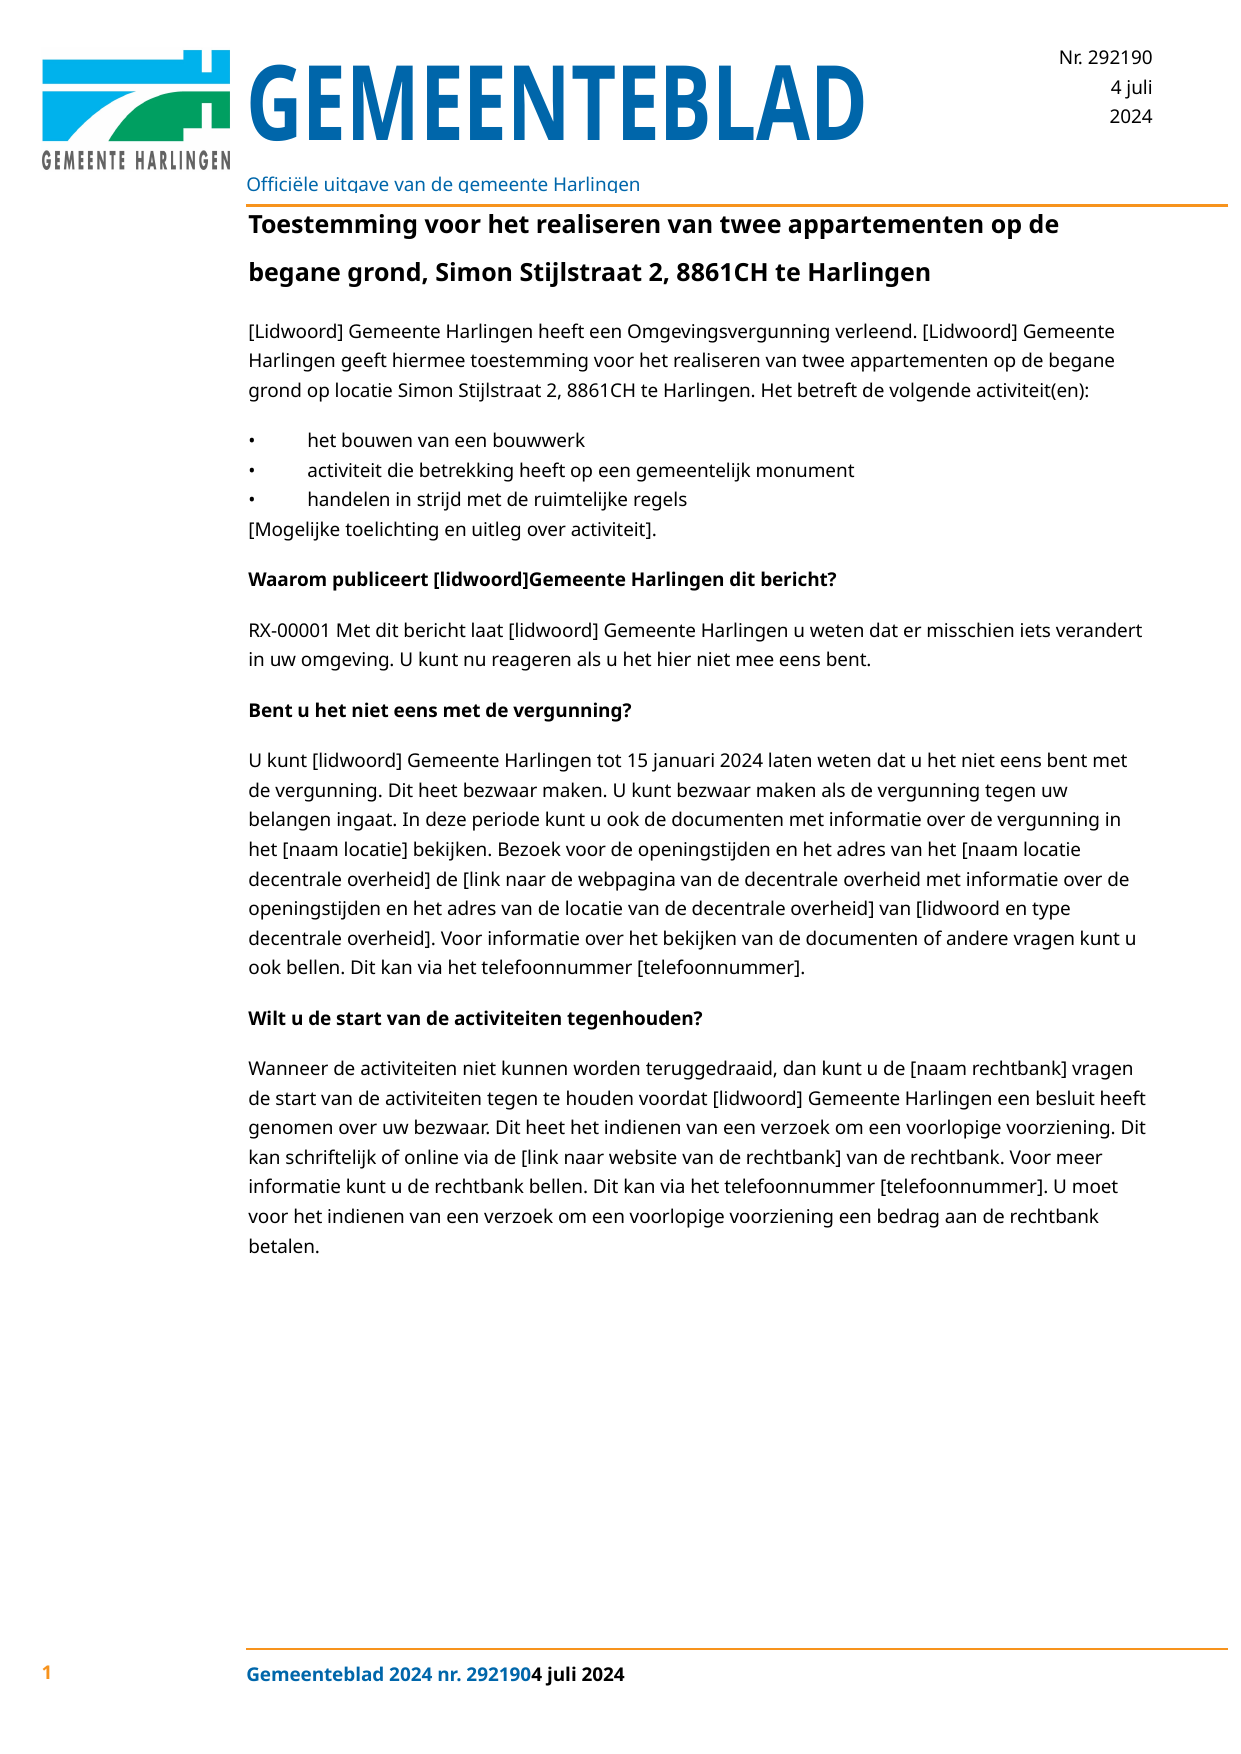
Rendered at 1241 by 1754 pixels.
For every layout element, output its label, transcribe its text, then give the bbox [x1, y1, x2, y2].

text Bent u het niet eens met de vergunning? [248, 697, 1152, 723]
list activiteit die betrekking heeft op een gemeentelijk monument [248, 457, 1152, 483]
picture [41, 47, 231, 172]
text Wilt u de start van de activiteiten tegenhouden? [248, 1005, 1152, 1031]
list handelen in strijd met de ruimtelijke regels [248, 487, 1152, 512]
list het bouwen van een bouwwerk [248, 427, 1152, 453]
text Toestemming voor het realiseren van twee appartementen op de begane grond, Simon Stijlstraat 2, 8861CH te Harlingen [248, 207, 1152, 288]
text Waarom publiceert [lidwoord]Gemeente Harlingen dit bericht? [248, 567, 1152, 592]
text RX-00001 Met dit bericht laat [lidwoord] Gemeente Harlingen u weten dat er misschien iets verandert in uw omgeving. U kunt nu reageren als u het hier niet mee eens bent. [248, 617, 1152, 672]
text U kunt [lidwoord] Gemeente Harlingen tot 15 januari 2024 laten weten dat u het niet eens bent met de vergunning. Dit heet bezwaar maken. U kunt bezwaar maken als de vergunning tegen uw belangen ingaat. In deze periode kunt u ook de documenten met informatie over de vergunning in het [naam locatie] bekijken. Bezoek voor de openingstijden en het adres van het [naam locatie decentrale overheid] de [link naar de webpagina van de decentrale overheid met informatie over de openingstijden en het adres van de locatie van de decentrale overheid] van [lidwoord en type decentrale overheid]. Voor informatie over het bekijken van de documenten of andere vragen kunt u ook bellen. Dit kan via het telefoonnummer [telefoonnummer]. [248, 747, 1152, 980]
text [Mogelijke toelichting en uitleg over activiteit]. [248, 516, 1152, 542]
text [Lidwoord] Gemeente Harlingen heeft een Omgevingsvergunning verleend. [Lidwoord] Gemeente Harlingen geeft hiermee toestemming voor het realiseren van twee appartementen op de begane grond op locatie Simon Stijlstraat 2, 8861CH te Harlingen. Het betreft de volgende activiteit(en): [248, 318, 1152, 403]
text Wanneer de activiteiten niet kunnen worden teruggedraaid, dan kunt u de [naam rechtbank] vragen de start van de activiteiten tegen te houden voordat [lidwoord] Gemeente Harlingen een besluit heeft genomen over uw bezwaar. Dit heet het indienen van een verzoek om een voorlopige voorziening. Dit kan schriftelijk of online via de [link naar website van de rechtbank] van de rechtbank. Voor meer informatie kunt u de rechtbank bellen. Dit kan via het telefoonnummer [telefoonnummer]. U moet voor het indienen van een verzoek om een voorlopige voorziening een bedrag aan de rechtbank betalen. [248, 1055, 1152, 1259]
